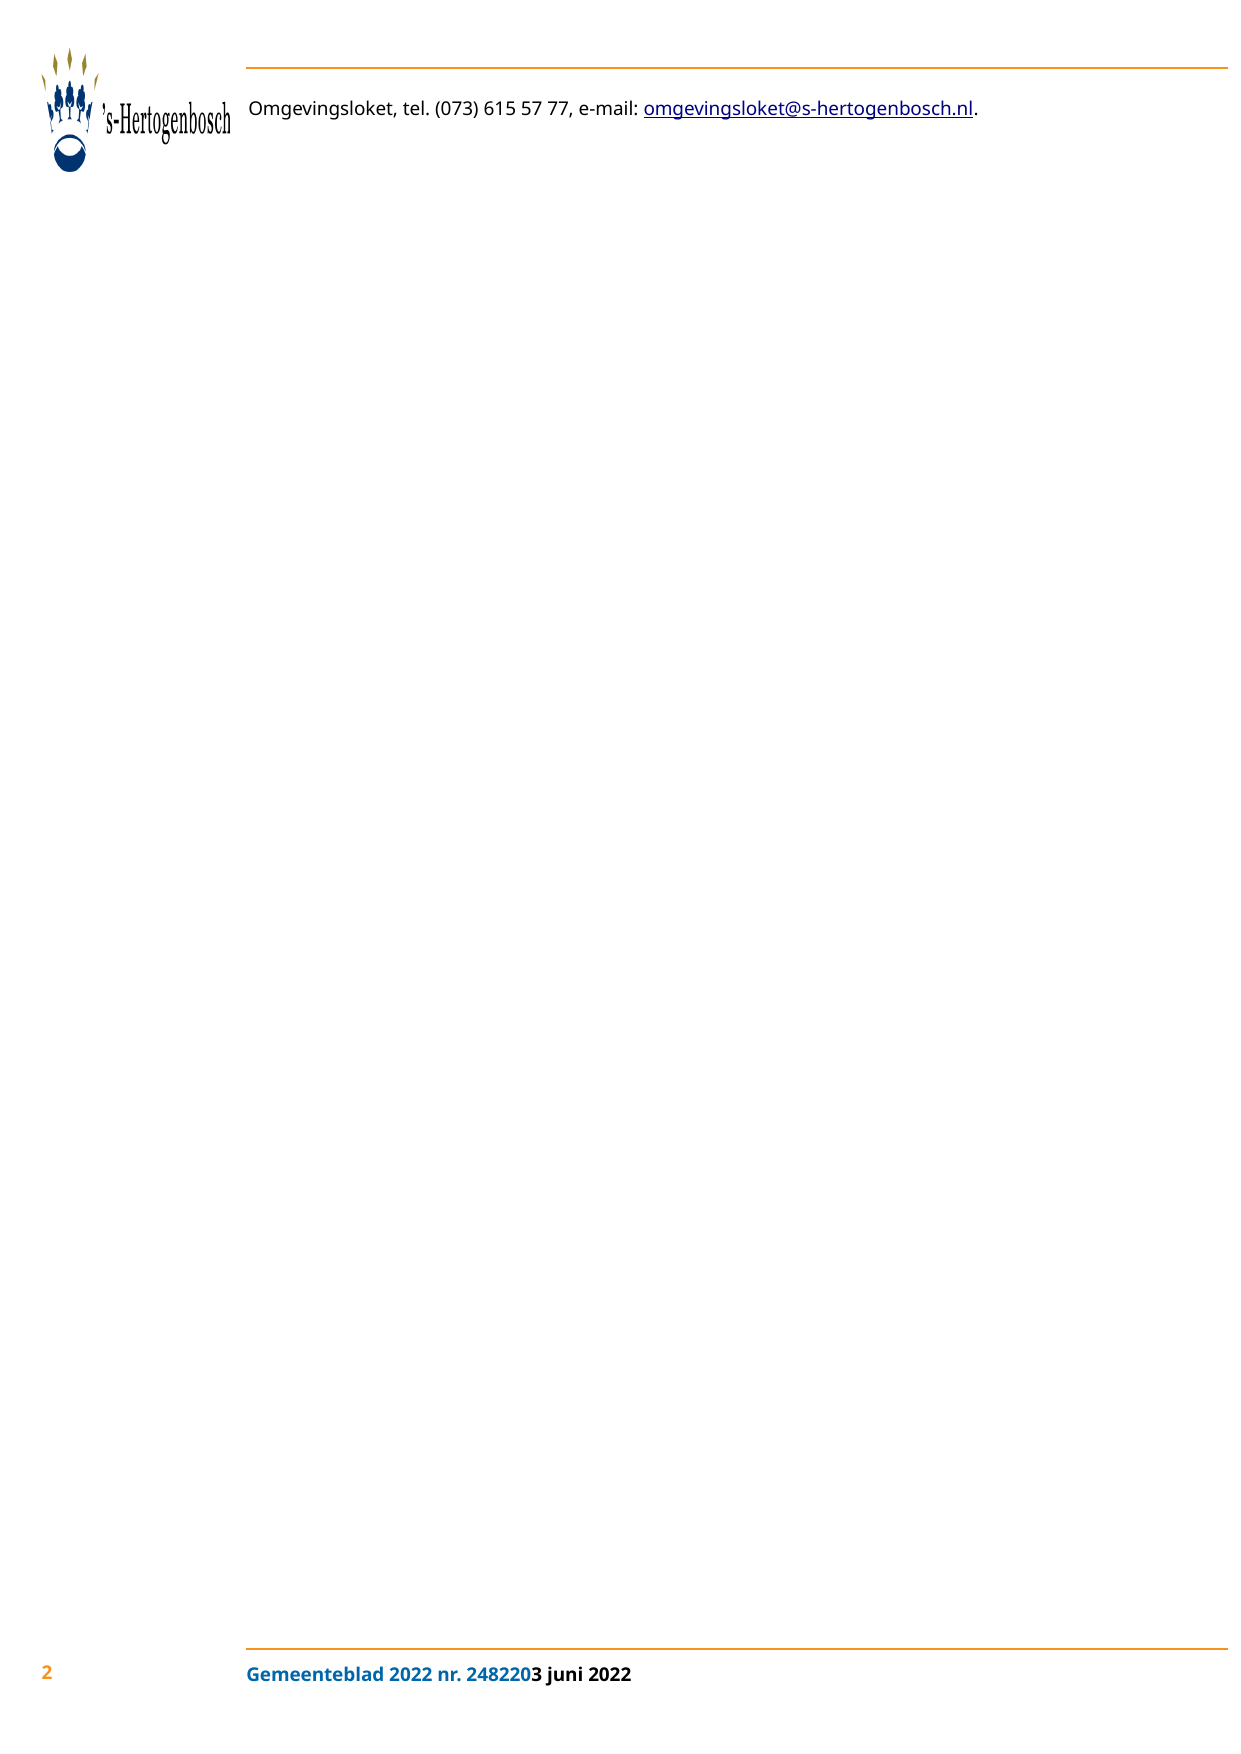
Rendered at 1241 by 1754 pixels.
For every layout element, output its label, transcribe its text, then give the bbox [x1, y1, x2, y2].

picture [41, 47, 231, 172]
text Omgevingsloket, tel. (073) 615 57 77, e-mail: omgevingsloket@s-hertogenbosch.nl. [248, 95, 1152, 121]
